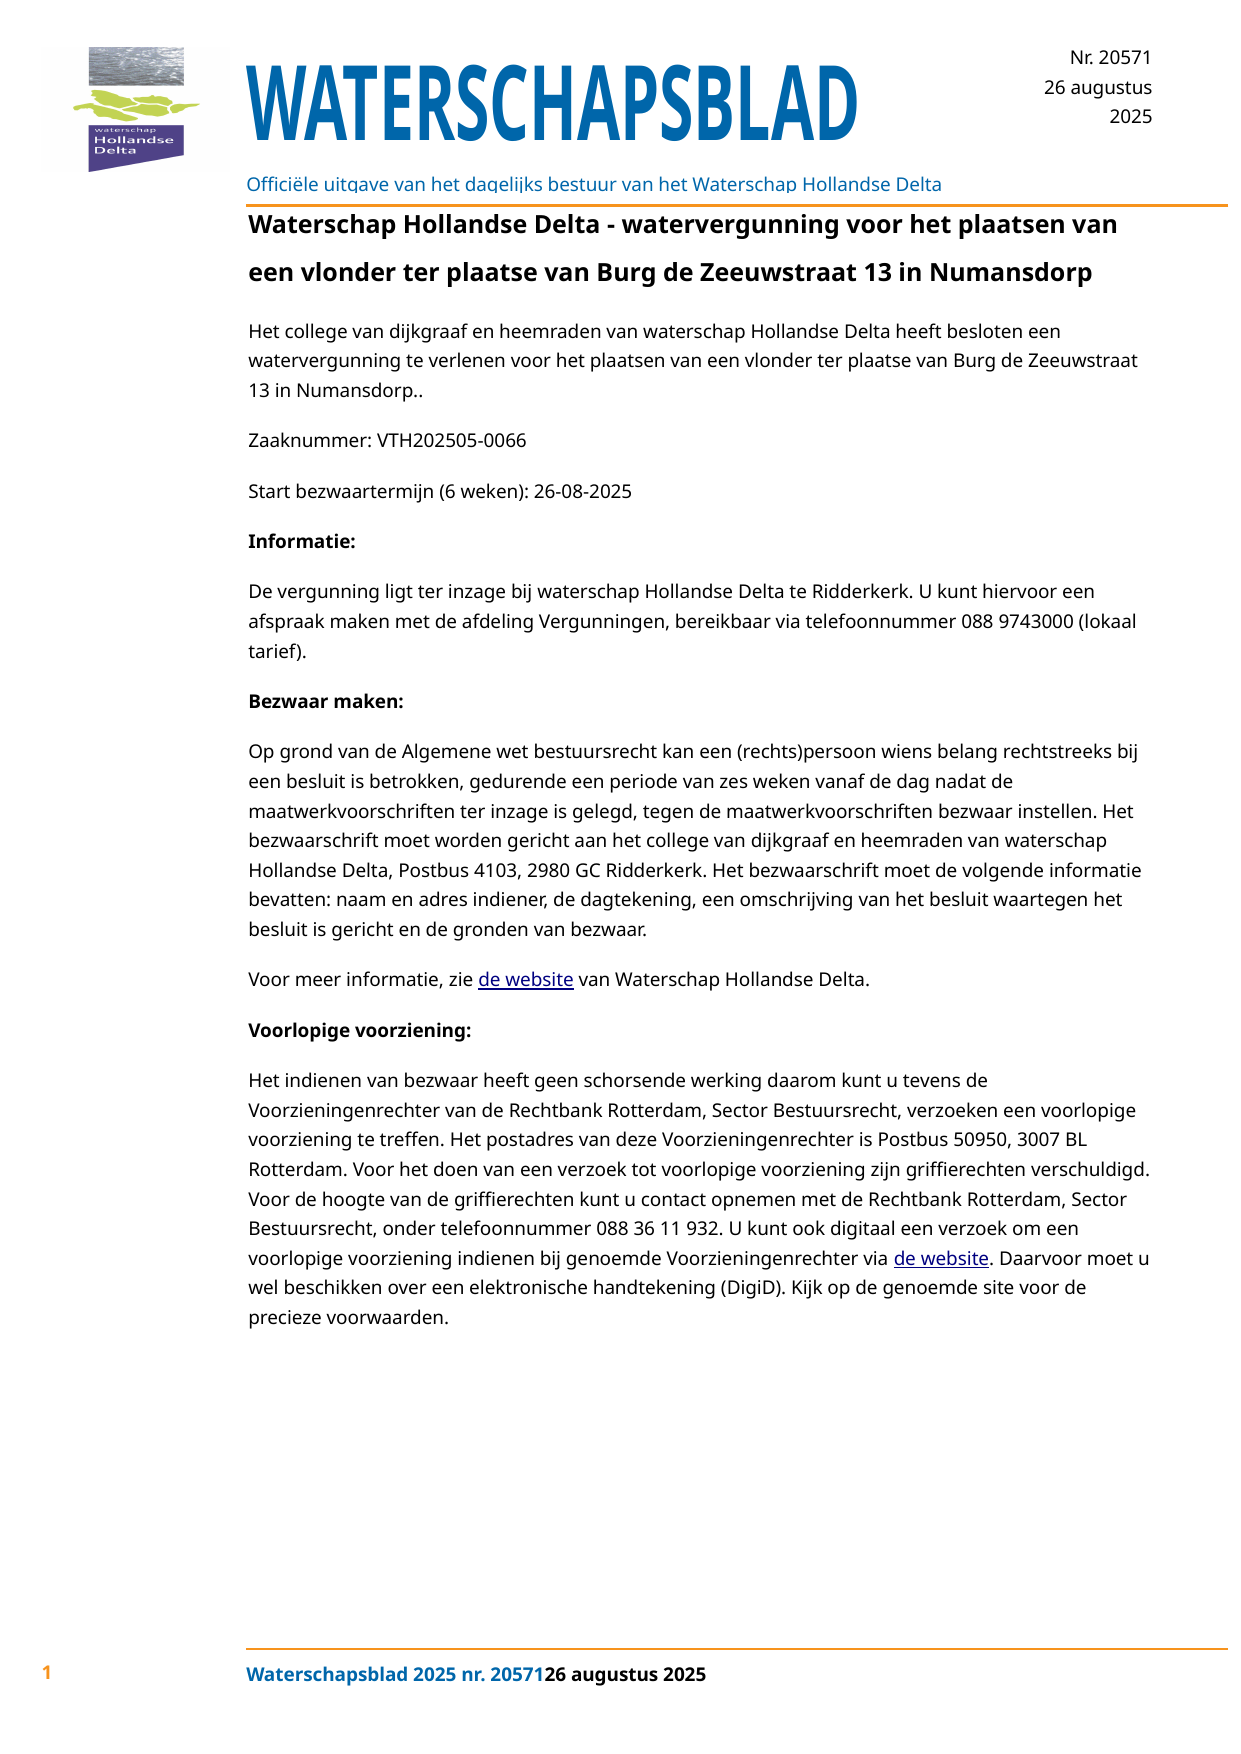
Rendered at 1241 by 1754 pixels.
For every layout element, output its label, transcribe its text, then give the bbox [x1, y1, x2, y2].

picture [41, 47, 231, 172]
text Voorlopige voorziening: [248, 1017, 1152, 1043]
text Zaaknummer: VTH202505-0066 [248, 427, 1152, 453]
text Voor meer informatie, zie de website van Waterschap Hollandse Delta. [248, 967, 1152, 992]
text De vergunning ligt ter inzage bij waterschap Hollandse Delta te Ridderkerk. U kunt hiervoor een afspraak maken met de afdeling Vergunningen, bereikbaar via telefoonnummer 088 9743000 (lokaal tarief). [248, 579, 1152, 664]
text Start bezwaartermijn (6 weken): 26-08-2025 [248, 478, 1152, 504]
text Het indienen van bezwaar heeft geen schorsende werking daarom kunt u tevens de Voorzieningenrechter van de Rechtbank Rotterdam, Sector Bestuursrecht, verzoeken een voorlopige voorziening te treffen. Het postadres van deze Voorzieningenrechter is Postbus 50950, 3007 BL Rotterdam. Voor het doen van een verzoek tot voorlopige voorziening zijn griffierechten verschuldigd. Voor de hoogte van de griffierechten kunt u contact opnemen met de Rechtbank Rotterdam, Sector Bestuursrecht, onder telefoonnummer 088 36 11 932. U kunt ook digitaal een verzoek om een voorlopige voorziening indienen bij genoemde Voorzieningenrechter via de website. Daarvoor moet u wel beschikken over een elektronische handtekening (DigiD). Kijk op de genoemde site voor de precieze voorwaarden. [248, 1067, 1152, 1330]
text Informatie: [248, 528, 1152, 554]
text Op grond van de Algemene wet bestuursrecht kan een (rechts)persoon wiens belang rechtstreeks bij een besluit is betrokken, gedurende een periode van zes weken vanaf de dag nadat de maatwerkvoorschriften ter inzage is gelegd, tegen de maatwerkvoorschriften bezwaar instellen. Het bezwaarschrift moet worden gericht aan het college van dijkgraaf en heemraden van waterschap Hollandse Delta, Postbus 4103, 2980 GC Ridderkerk. Het bezwaarschrift moet de volgende informatie bevatten: naam en adres indiener, de dagtekening, een omschrijving van het besluit waartegen het besluit is gericht en de gronden van bezwaar. [248, 739, 1152, 942]
text Bezwaar maken: [248, 688, 1152, 714]
text Het college van dijkgraaf en heemraden van waterschap Hollandse Delta heeft besloten een watervergunning te verlenen voor het plaatsen van een vlonder ter plaatse van Burg de Zeeuwstraat 13 in Numansdorp.. [248, 318, 1152, 403]
text Waterschap Hollandse Delta - watervergunning voor het plaatsen van een vlonder ter plaatse van Burg de Zeeuwstraat 13 in Numansdorp [248, 207, 1152, 288]
